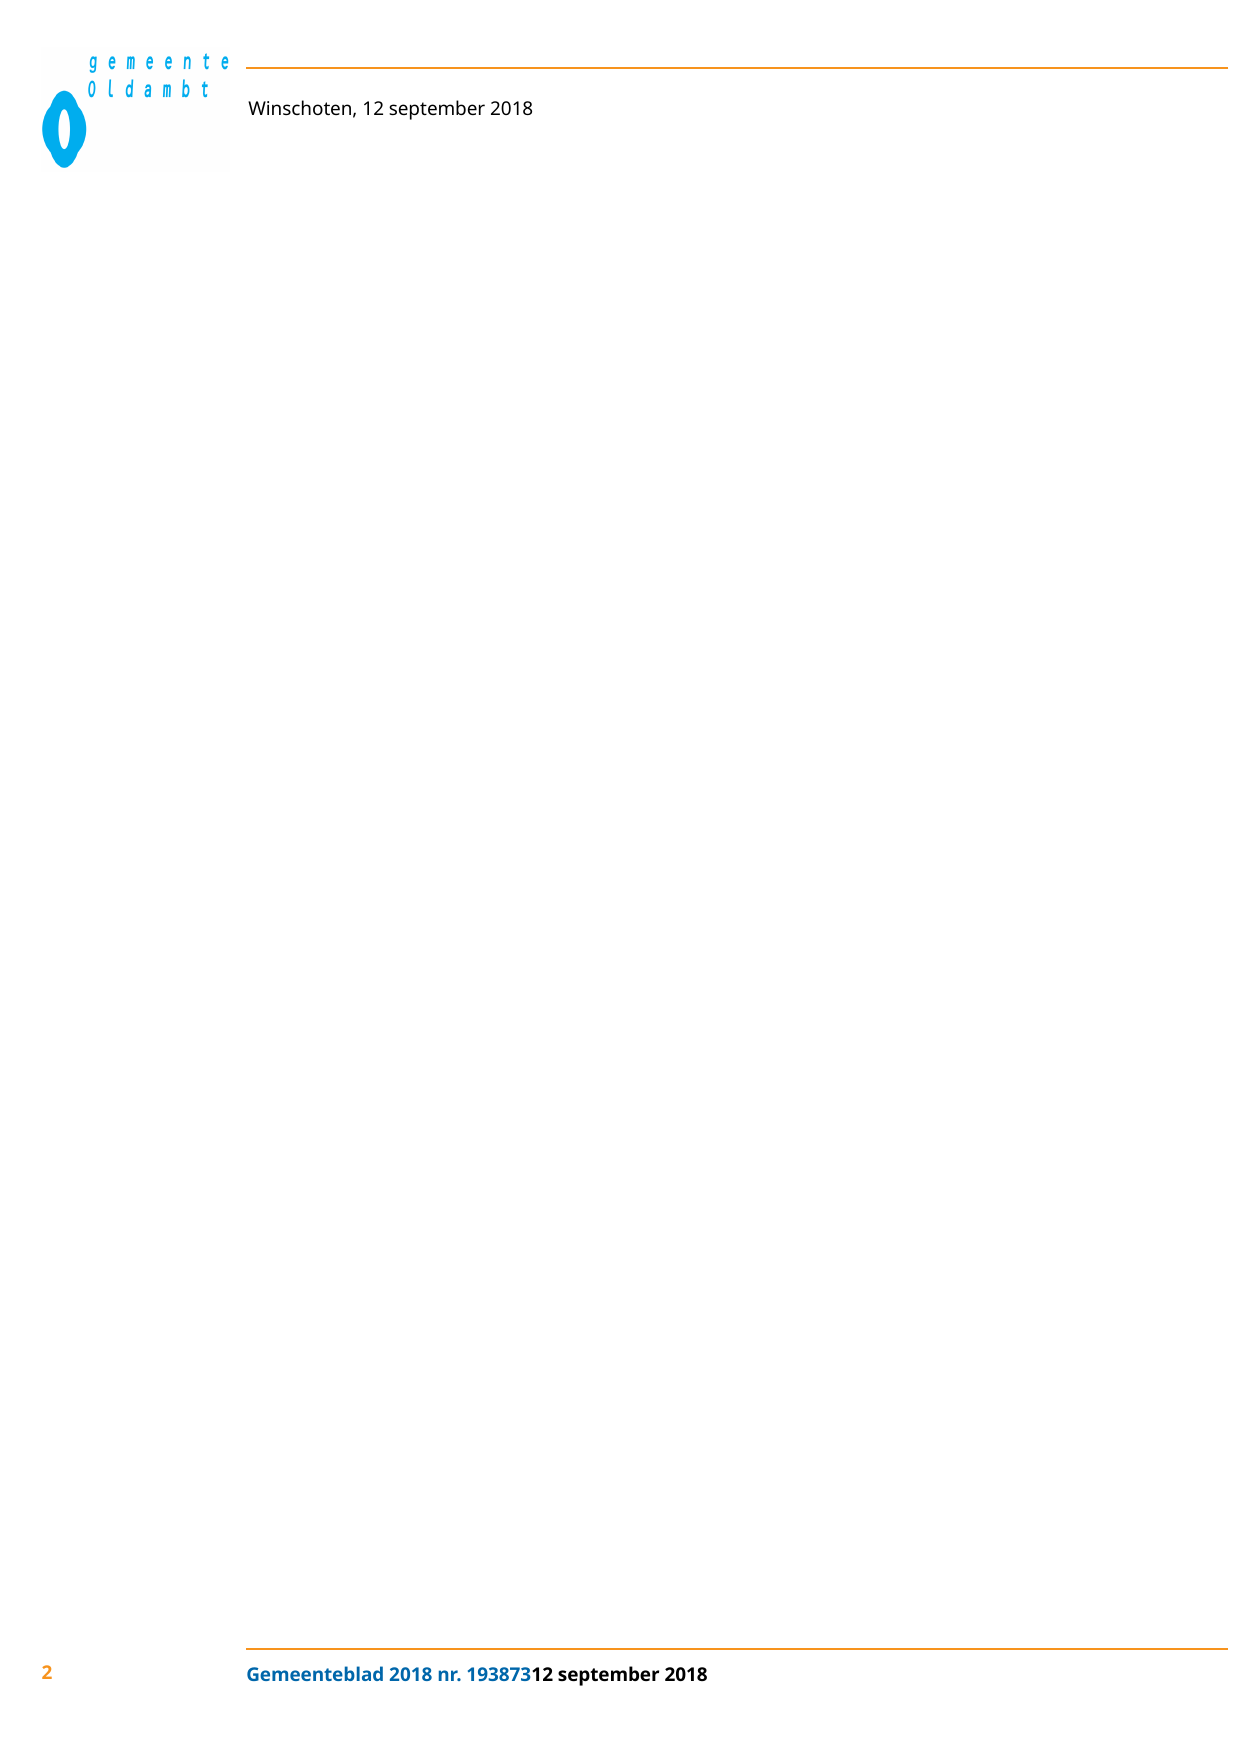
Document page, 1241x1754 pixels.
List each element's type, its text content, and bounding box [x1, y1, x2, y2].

text Winschoten, 12 september 2018 [248, 95, 1152, 121]
picture [41, 47, 231, 172]
